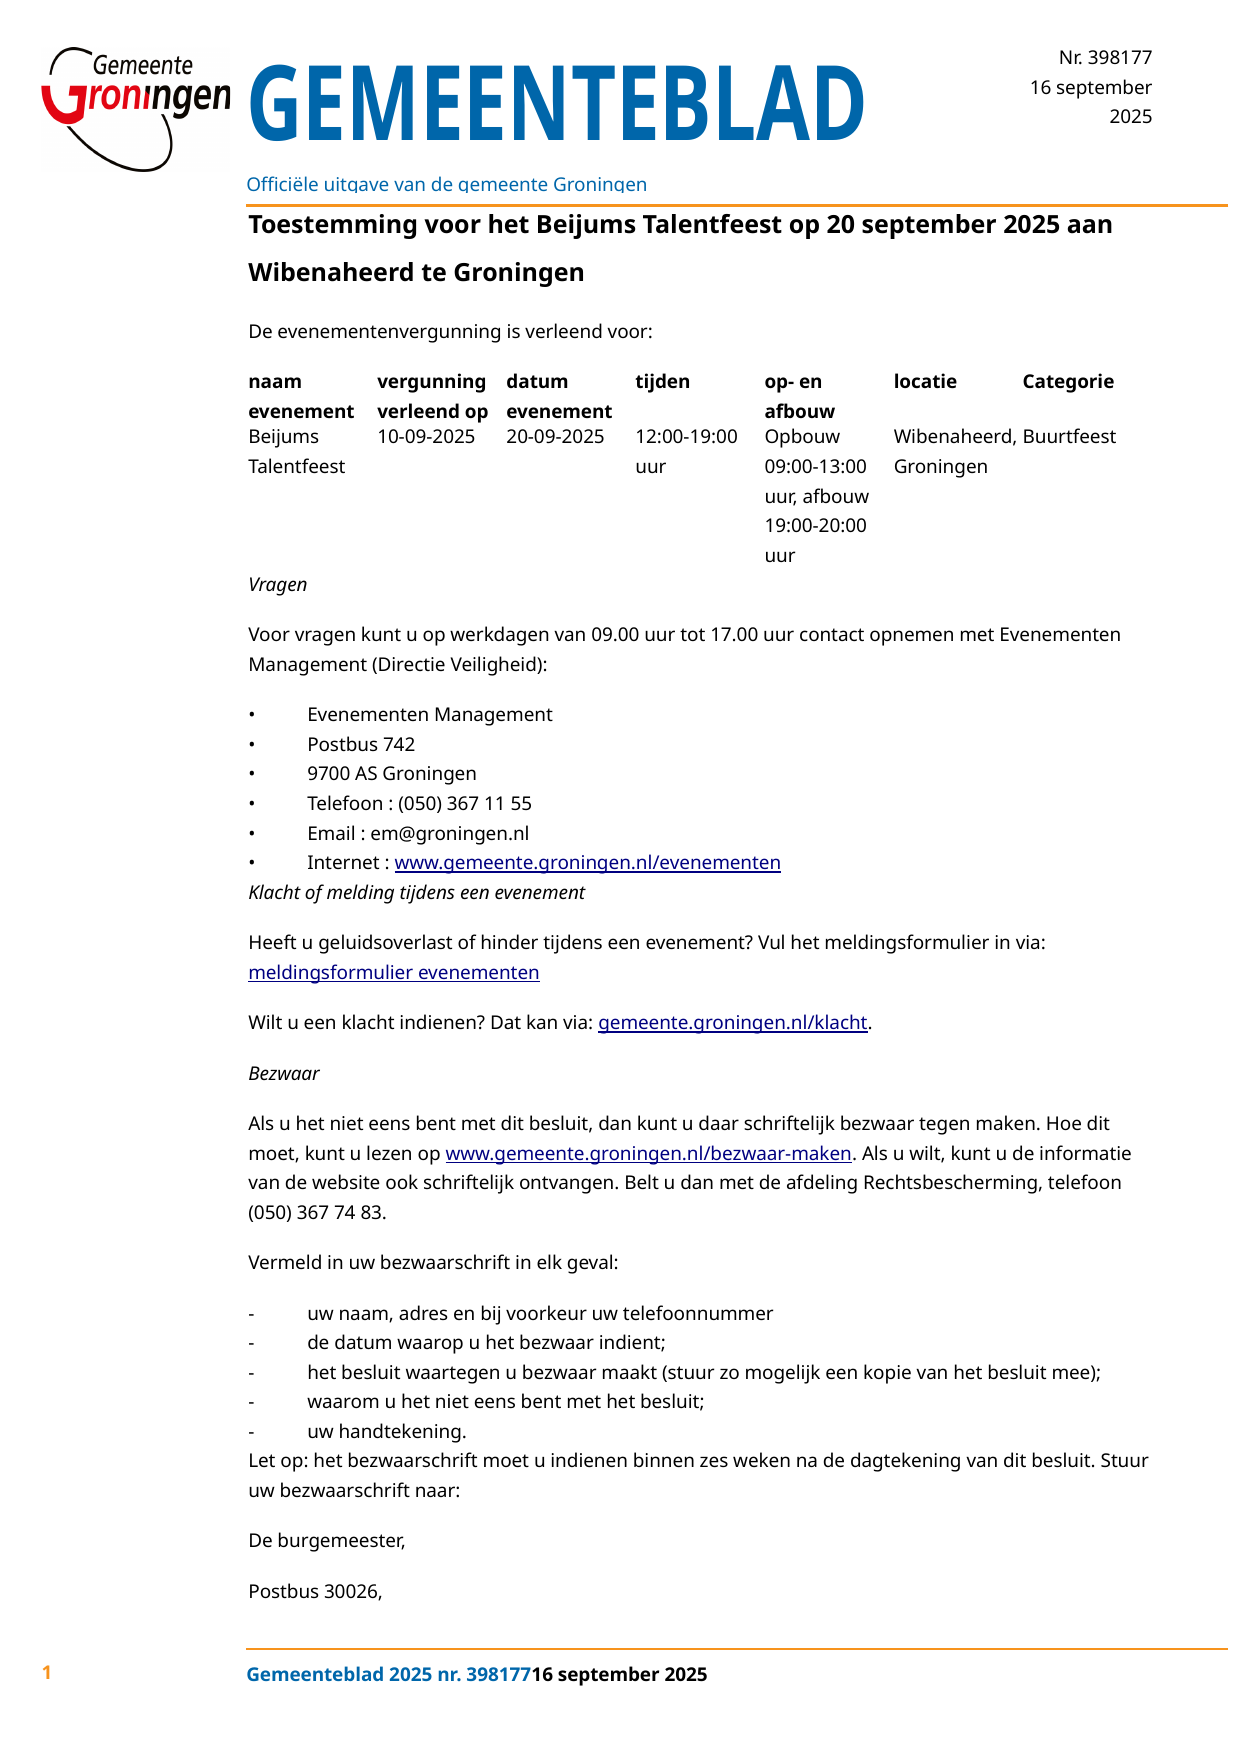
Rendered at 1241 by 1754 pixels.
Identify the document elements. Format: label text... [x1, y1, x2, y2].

table_cell Buurtfeest [1023, 424, 1152, 568]
table_header naam evenement [248, 369, 377, 424]
text Let op: het bezwaarschrift moet u indienen binnen zes weken na de dagtekening van dit besluit. Stuur uw bezwaarschrift naar: [248, 1448, 1152, 1503]
text Vragen [248, 571, 1152, 597]
table_header datum evenement [506, 369, 635, 424]
list uw handtekening. [248, 1418, 1152, 1444]
text De burgemeester, [248, 1528, 1152, 1553]
table_cell Beijums Talentfeest [248, 424, 377, 568]
text Vermeld in uw bezwaarschrift in elk geval: [248, 1249, 1152, 1275]
table_header tijden [635, 369, 764, 424]
list 9700 AS Groningen [248, 761, 1152, 786]
list Internet : www.gemeente.groningen.nl/evenementen [248, 849, 1152, 875]
list uw naam, adres en bij voorkeur uw telefoonnummer [248, 1300, 1152, 1326]
list Postbus 742 [248, 731, 1152, 757]
list Email : em@groningen.nl [248, 820, 1152, 846]
table_header vergunning verleend op [377, 369, 506, 424]
list Evenementen Management [248, 701, 1152, 727]
table_cell 10-09-2025 [377, 424, 506, 568]
text Bezwaar [248, 1060, 1152, 1086]
list de datum waarop u het bezwaar indient; [248, 1329, 1152, 1355]
table_cell Wibenaheerd, Groningen [894, 424, 1022, 568]
text De evenementenvergunning is verleend voor: [248, 318, 1152, 344]
list waarom u het niet eens bent met het besluit; [248, 1388, 1152, 1414]
text Voor vragen kunt u op werkdagen van 09.00 uur tot 17.00 uur contact opnemen met Evenementen Management (Directie Veiligheid): [248, 621, 1152, 677]
list het besluit waartegen u bezwaar maakt (stuur zo mogelijk een kopie van het besluit mee); [248, 1359, 1152, 1385]
text Als u het niet eens bent met dit besluit, dan kunt u daar schriftelijk bezwaar tegen maken. Hoe dit moet, kunt u lezen op www.gemeente.groningen.nl/bezwaar-maken. Als u wilt, kunt u de informatie van de website ook schriftelijk ontvangen. Belt u dan met de afdeling Rechtsbescherming, telefoon (050) 367 74 83. [248, 1110, 1152, 1225]
table_header Categorie [1023, 369, 1152, 424]
text Heeft u geluidsoverlast of hinder tijdens een evenement? Vul het meldingsformulier in via: meldingsformulier evenementen [248, 929, 1152, 985]
text Wilt u een klacht indienen? Dat kan via: gemeente.groningen.nl/klacht. [248, 1009, 1152, 1035]
table_header op- en afbouw [764, 369, 893, 424]
table_cell 20-09-2025 [506, 424, 635, 568]
text Postbus 30026, [248, 1578, 1152, 1604]
table_header locatie [894, 369, 1022, 424]
text Toestemming voor het Beijums Talentfeest op 20 september 2025 aan Wibenaheerd te Groningen [248, 207, 1152, 288]
list Telefoon : (050) 367 11 55 [248, 790, 1152, 816]
table_cell Opbouw 09:00-13:00 uur, afbouw 19:00-20:00 uur [764, 424, 893, 568]
table_cell 12:00-19:00 uur [635, 424, 764, 568]
text Klacht of melding tijdens een evenement [248, 879, 1152, 905]
picture [41, 47, 231, 172]
